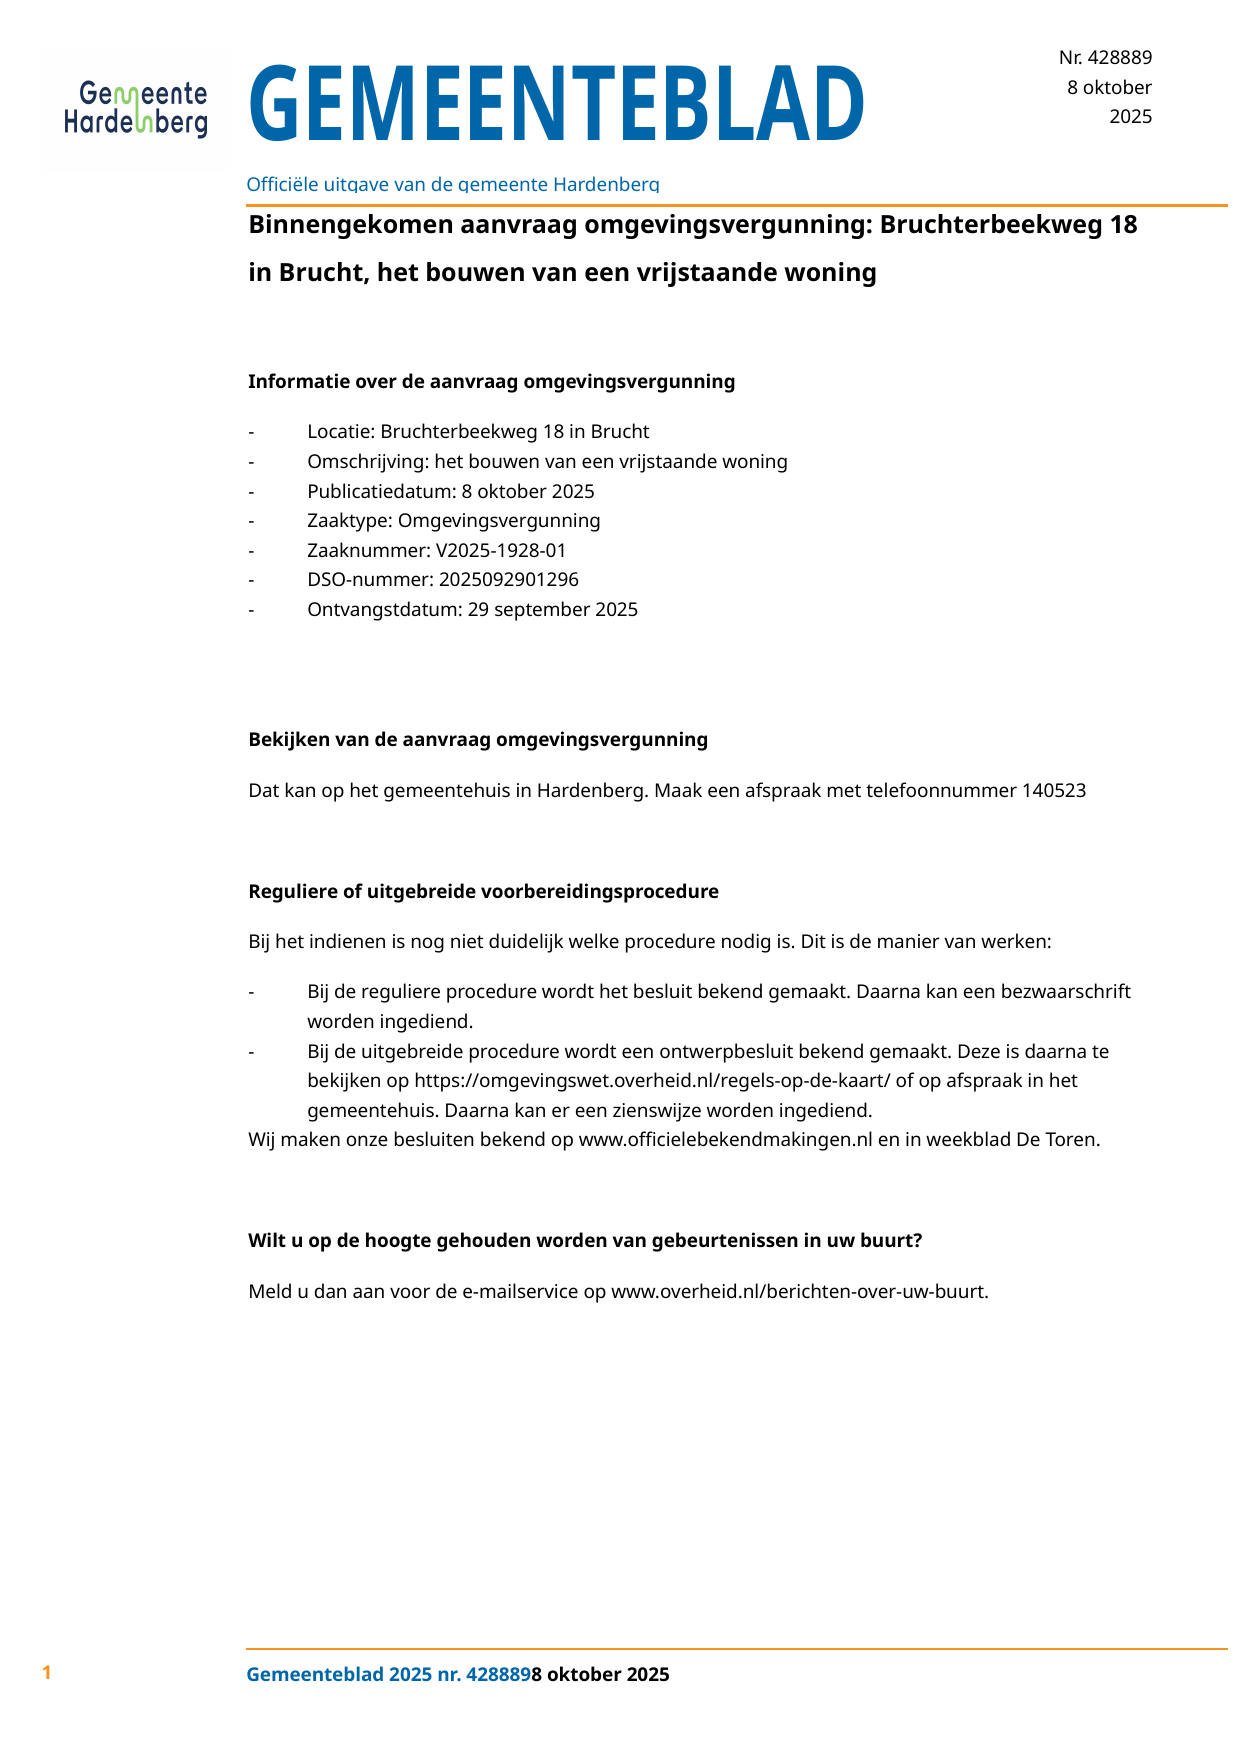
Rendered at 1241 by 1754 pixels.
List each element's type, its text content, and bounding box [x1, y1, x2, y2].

text Bij het indienen is nog niet duidelijk welke procedure nodig is. Dit is de manier van werken: [248, 928, 1152, 954]
text Wilt u op de hoogte gehouden worden van gebeurtenissen in uw buurt? [248, 1227, 1152, 1253]
text Binnengekomen aanvraag omgevingsvergunning: Bruchterbeekweg 18 in Brucht, het bouwen van een vrijstaande woning [248, 207, 1152, 288]
list Omschrijving: het bouwen van een vrijstaande woning [248, 448, 1152, 474]
list Publicatiedatum: 8 oktober 2025 [248, 478, 1152, 504]
list Bij de reguliere procedure wordt het besluit bekend gemaakt. Daarna kan een bezwaarschrift worden ingediend. [248, 979, 1152, 1034]
list Bij de uitgebreide procedure wordt een ontwerpbesluit bekend gemaakt. Deze is daarna te bekijken op https://omgevingswet.overheid.nl/regels-op-de-kaart/ of op afspraak in het gemeentehuis. Daarna kan er een zienswijze worden ingediend. [248, 1038, 1152, 1123]
list Locatie: Bruchterbeekweg 18 in Brucht [248, 419, 1152, 444]
text Dat kan op het gemeentehuis in Hardenberg. Maak een afspraak met telefoonnummer 140523 [248, 777, 1152, 803]
text Informatie over de aanvraag omgevingsvergunning [248, 368, 1152, 394]
list DSO-nummer: 2025092901296 [248, 567, 1152, 592]
list Ontvangstdatum: 29 september 2025 [248, 596, 1152, 622]
text Meld u dan aan voor de e-mailservice op www.overheid.nl/berichten-over-uw-buurt. [248, 1278, 1152, 1304]
list Zaaknummer: V2025-1928-01 [248, 537, 1152, 563]
text Bekijken van de aanvraag omgevingsvergunning [248, 727, 1152, 752]
picture [41, 47, 231, 172]
list Zaaktype: Omgevingsvergunning [248, 507, 1152, 533]
text Wij maken onze besluiten bekend op www.officielebekendmakingen.nl en in weekblad De Toren. [248, 1127, 1152, 1152]
text Reguliere of uitgebreide voorbereidingsprocedure [248, 878, 1152, 904]
